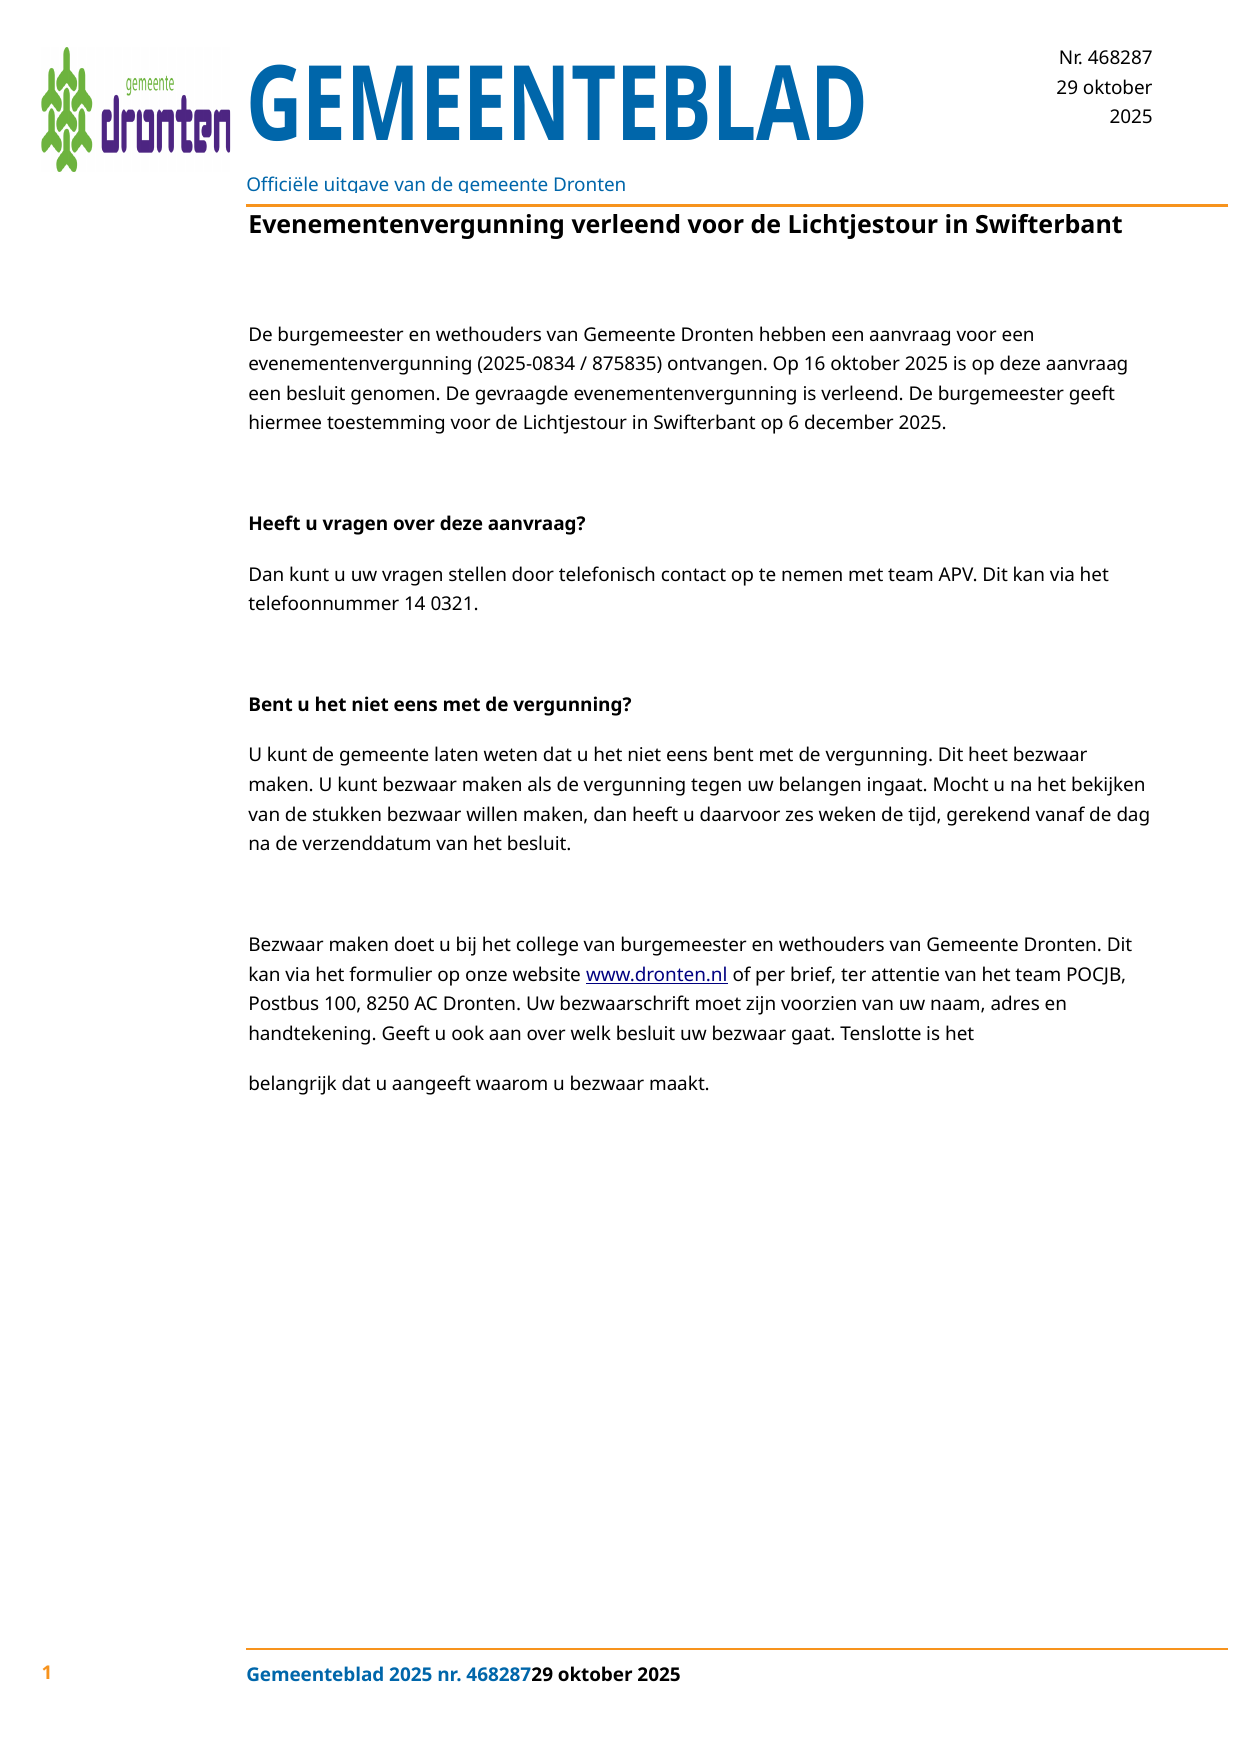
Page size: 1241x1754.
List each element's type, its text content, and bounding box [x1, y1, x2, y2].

text Evenementenvergunning verleend voor de Lichtjestour in Swifterbant [248, 207, 1152, 241]
text belangrijk dat u aangeeft waarom u bezwaar maakt. [248, 1070, 1152, 1096]
text Bezwaar maken doet u bij het college van burgemeester en wethouders van Gemeente Dronten. Dit kan via het formulier op onze website www.dronten.nl of per brief, ter attentie van het team POCJB, Postbus 100, 8250 AC Dronten. Uw bezwaarschrift moet zijn voorzien van uw naam, adres en handtekening. Geeft u ook aan over welk besluit uw bezwaar gaat. Tenslotte is het [248, 931, 1152, 1046]
text Heeft u vragen over deze aanvraag? [248, 510, 1152, 536]
text De burgemeester en wethouders van Gemeente Dronten hebben een aanvraag voor een evenementenvergunning (2025-0834 / 875835) ontvangen. Op 16 oktober 2025 is op deze aanvraag een besluit genomen. De gevraagde evenementenvergunning is verleend. De burgemeester geeft hiermee toestemming voor de Lichtjestour in Swifterbant op 6 december 2025. [248, 321, 1152, 435]
picture [41, 47, 231, 172]
text Dan kunt u uw vragen stellen door telefonisch contact op te nemen met team APV. Dit kan via het telefoonnummer 14 0321. [248, 561, 1152, 616]
text Bent u het niet eens met de vergunning? [248, 691, 1152, 717]
text U kunt de gemeente laten weten dat u het niet eens bent met de vergunning. Dit heet bezwaar maken. U kunt bezwaar maken als de vergunning tegen uw belangen ingaat. Mocht u na het bekijken van de stukken bezwaar willen maken, dan heeft u daarvoor zes weken de tijd, gerekend vanaf de dag na de verzenddatum van het besluit. [248, 742, 1152, 856]
